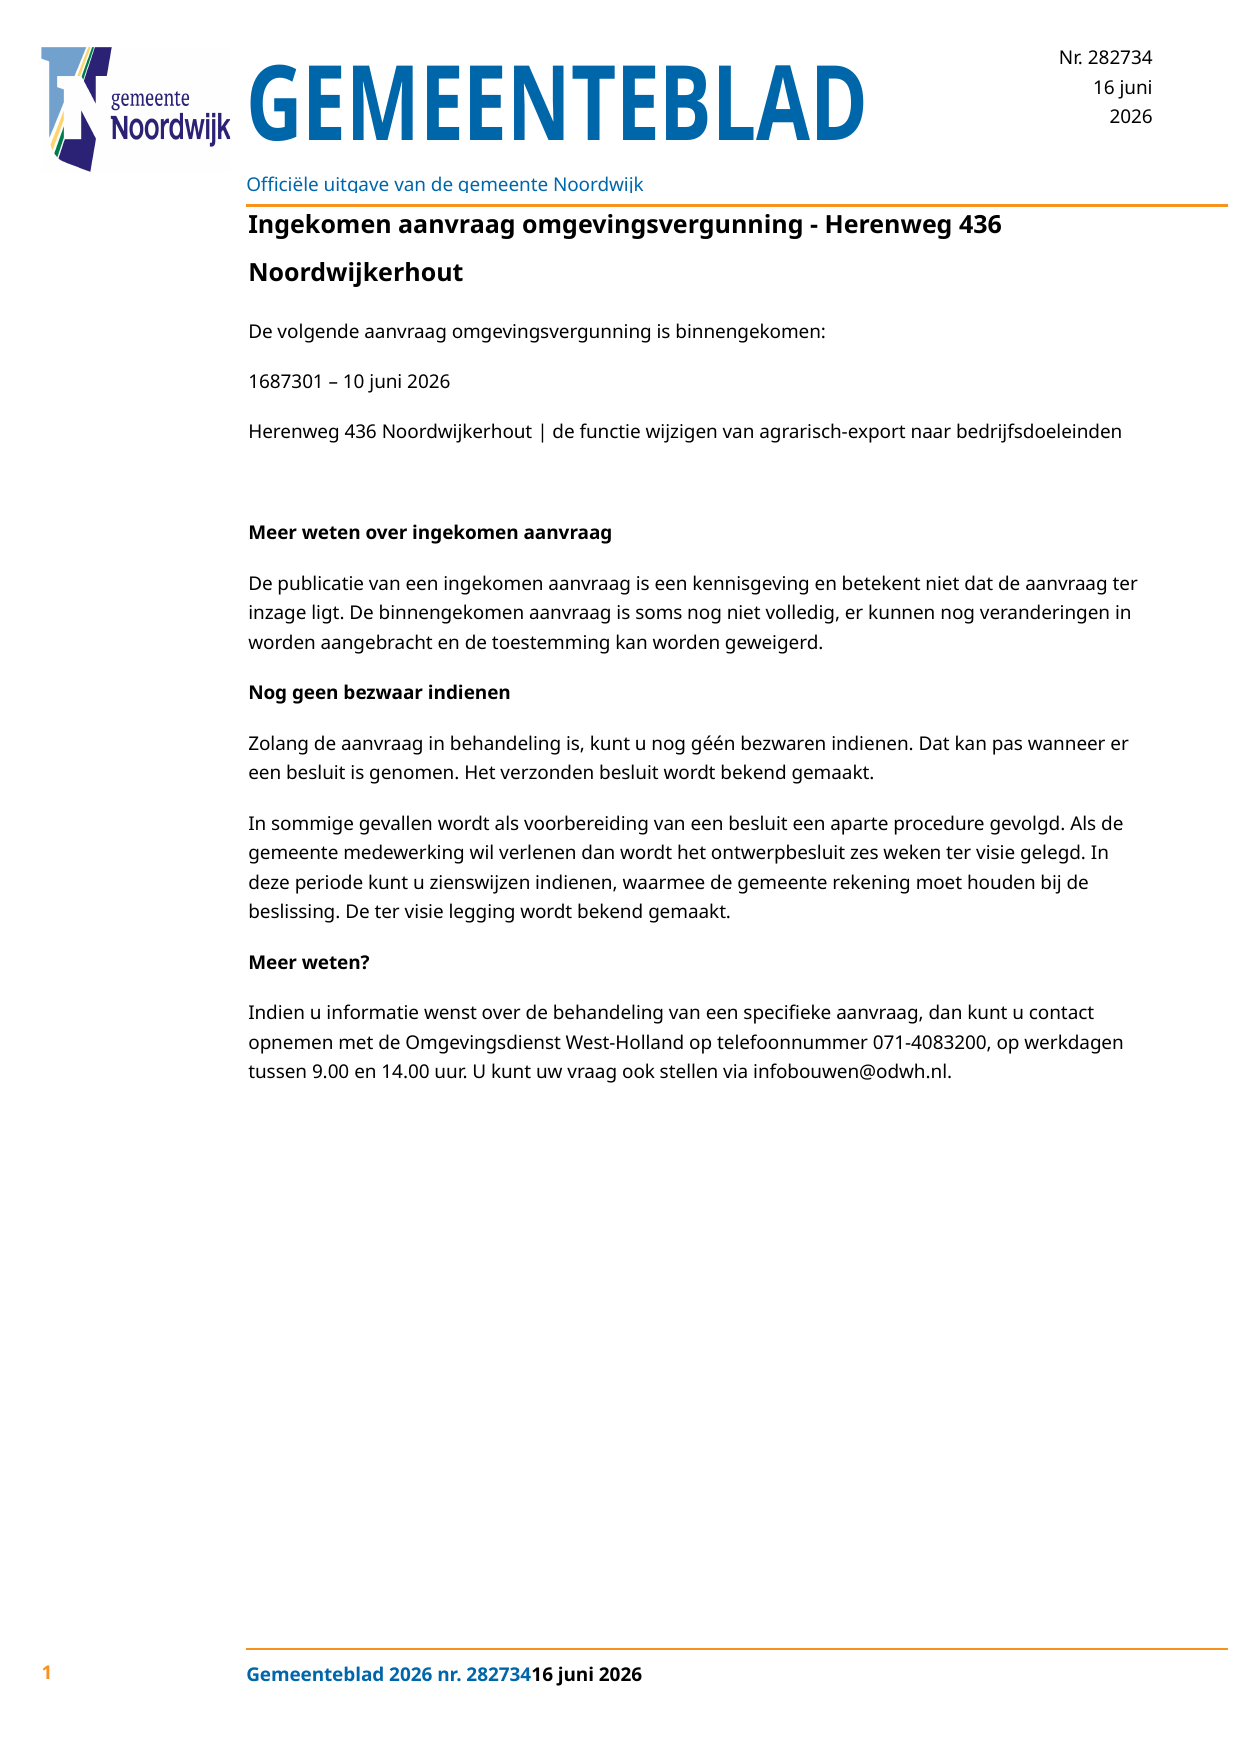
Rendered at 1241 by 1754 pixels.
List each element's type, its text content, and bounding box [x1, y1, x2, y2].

text Zolang de aanvraag in behandeling is, kunt u nog géén bezwaren indienen. Dat kan pas wanneer er een besluit is genomen. Het verzonden besluit wordt bekend gemaakt. [248, 730, 1152, 785]
text Meer weten? [248, 949, 1152, 975]
picture [41, 47, 231, 172]
text Ingekomen aanvraag omgevingsvergunning - Herenweg 436 Noordwijkerhout [248, 207, 1152, 288]
text De volgende aanvraag omgevingsvergunning is binnengekomen: [248, 318, 1152, 344]
text Nog geen bezwaar indienen [248, 679, 1152, 705]
text In sommige gevallen wordt als voorbereiding van een besluit een aparte procedure gevolgd. Als de gemeente medewerking wil verlenen dan wordt het ontwerpbesluit zes weken ter visie gelegd. In deze periode kunt u zienswijzen indienen, waarmee de gemeente rekening moet houden bij de beslissing. De ter visie legging wordt bekend gemaakt. [248, 810, 1152, 924]
text Herenweg 436 Noordwijkerhout | de functie wijzigen van agrarisch-export naar bedrijfsdoeleinden [248, 419, 1152, 444]
text 1687301 – 10 juni 2026 [248, 368, 1152, 394]
text Meer weten over ingekomen aanvraag [248, 519, 1152, 545]
text De publicatie van een ingekomen aanvraag is een kennisgeving en betekent niet dat de aanvraag ter inzage ligt. De binnengekomen aanvraag is soms nog niet volledig, er kunnen nog veranderingen in worden aangebracht en de toestemming kan worden geweigerd. [248, 570, 1152, 655]
text Indien u informatie wenst over de behandeling van een specifieke aanvraag, dan kunt u contact opnemen met de Omgevingsdienst West-Holland op telefoonnummer 071-4083200, op werkdagen tussen 9.00 en 14.00 uur. U kunt uw vraag ook stellen via infobouwen@odwh.nl. [248, 999, 1152, 1084]
